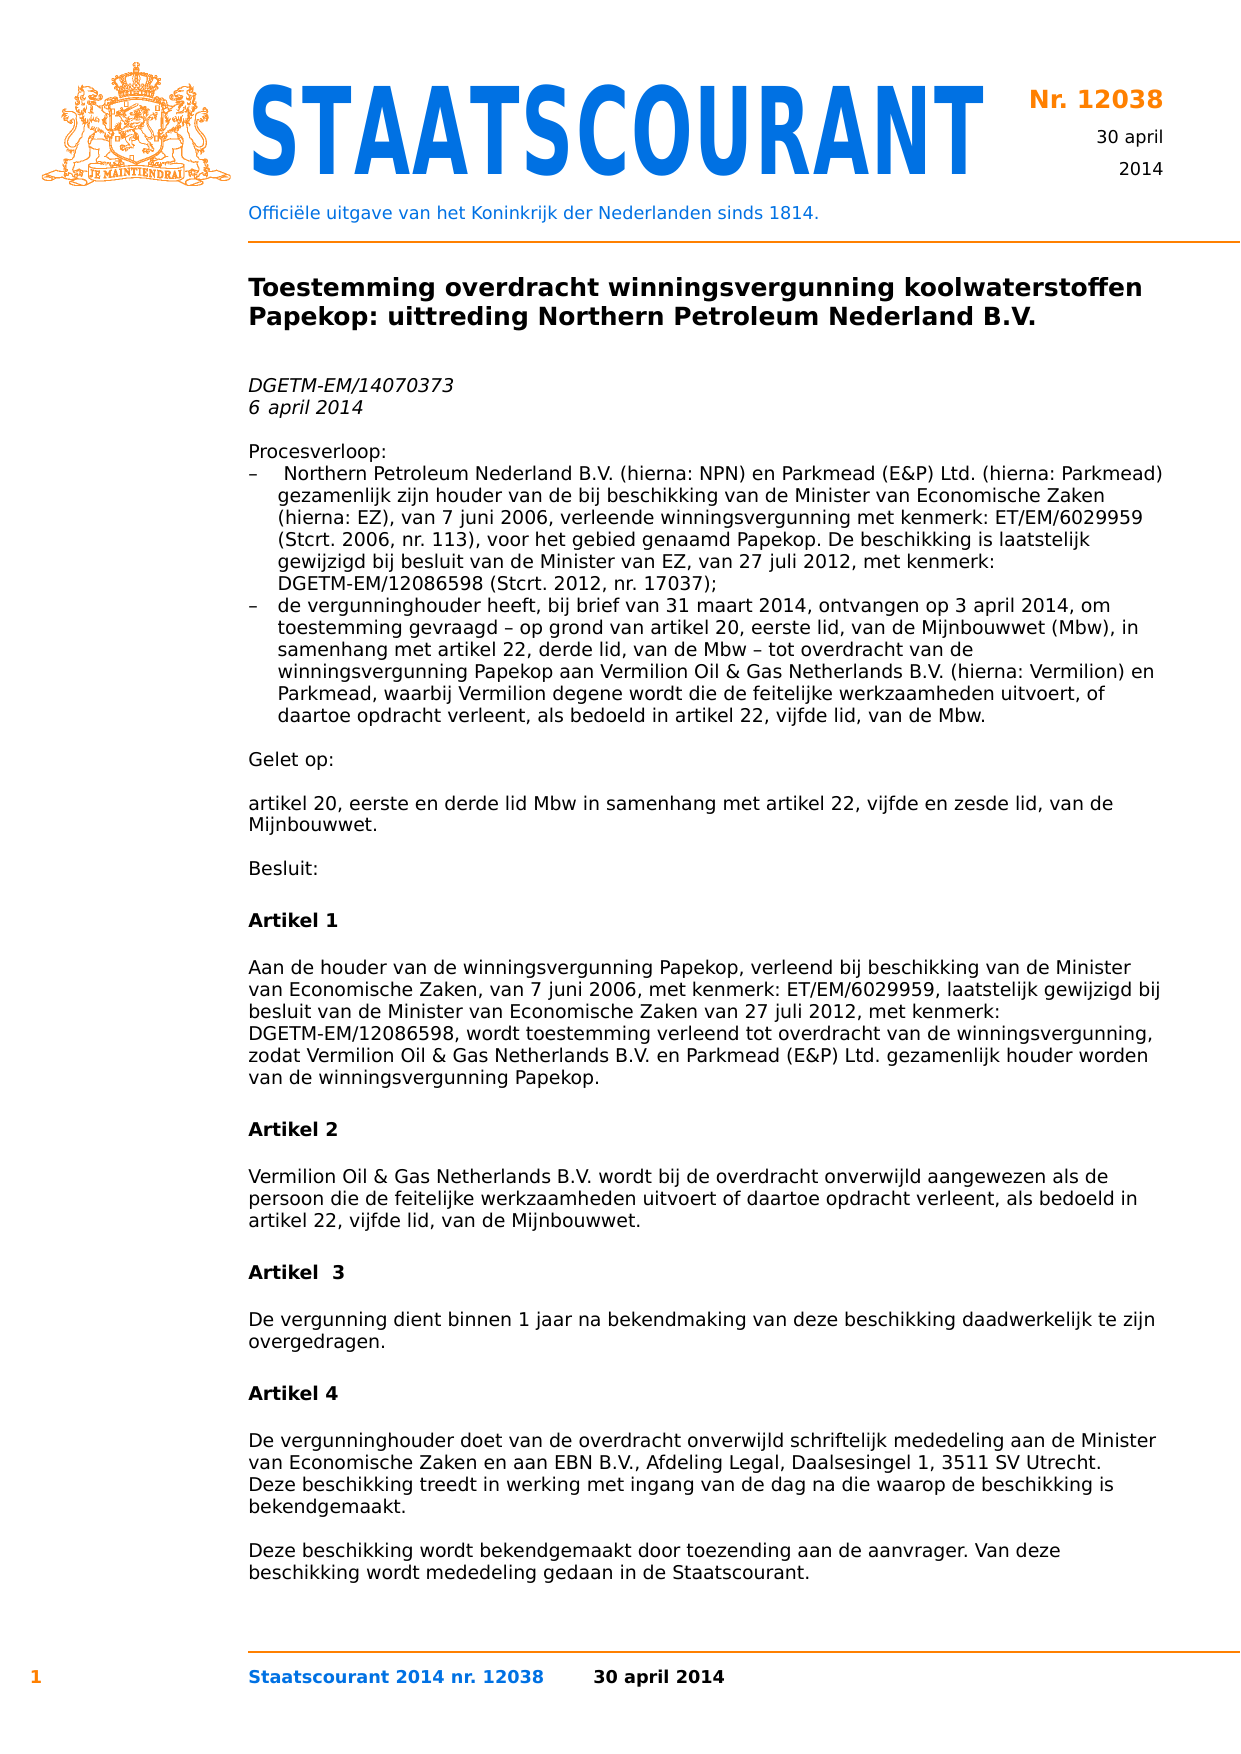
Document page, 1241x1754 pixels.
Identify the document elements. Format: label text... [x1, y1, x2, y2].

text – de vergunninghouder heeft, bij brief van 31 maart 2014, ontvangen op 3 april 2014, om toestemming gevraagd – op grond van artikel 20, eerste lid, van de Mijnbouwwet (Mbw), in samenhang met artikel 22, derde lid, van de Mbw – tot overdracht van de winningsvergunning Papekop aan Vermilion Oil & Gas Netherlands B.V. (hierna: Vermilion) en Parkmead, waarbij Vermilion degene wordt die de feitelijke werkzaamheden uitvoert, of daartoe opdracht verleent, als bedoeld in artikel 22, vijfde lid, van de Mbw. [248, 595, 1163, 727]
table_cell Officiële uitgave van het Koninkrijk der Nederlanden sinds 1814. [248, 203, 1240, 241]
subtitle Artikel 1 [248, 910, 1163, 932]
table_cell 30 april [998, 121, 1240, 153]
text Gelet op: [248, 748, 1163, 771]
text – Northern Petroleum Nederland B.V. (hierna: NPN) en Parkmead (E&P) Ltd. (hierna: Parkmead) gezamenlijk zijn houder van de bij beschikking van de Minister van Economische Zaken (hierna: EZ), van 7 juni 2006, verleende winningsvergunning met kenmerk: ET/EM/6029959 (Stcrt. 2006, nr. 113), voor het gebied genaamd Papekop. De beschikking is laatstelijk gewijzigd bij besluit van de Minister van EZ, van 27 juli 2012, met kenmerk: DGETM-EM/12086598 (Stcrt. 2012, nr. 17037); [248, 463, 1163, 595]
text De vergunninghouder doet van de overdracht onverwijld schriftelijk mededeling aan de Minister van Economische Zaken en aan EBN B.V., Afdeling Legal, Daalsesingel 1, 3511 SV Utrecht. [248, 1430, 1163, 1474]
subtitle Toestemming overdracht winningsvergunning koolwaterstoffen Papekop: uittreding Northern Petroleum Nederland B.V. [248, 273, 1163, 331]
table_cell 2014 [998, 153, 1240, 203]
picture [41, 62, 231, 186]
text 6 april 2014 [248, 397, 1163, 419]
subtitle Artikel 4 [248, 1383, 1163, 1405]
text Procesverloop: [248, 441, 1163, 463]
table_header STAATSCOURANT [248, 62, 998, 203]
text Aan de houder van de winningsvergunning Papekop, verleend bij beschikking van de Minister van Economische Zaken, van 7 juni 2006, met kenmerk: ET/EM/6029959, laatstelijk gewijzigd bij besluit van de Minister van Economische Zaken van 27 juli 2012, met kenmerk: DGETM-EM/12086598, wordt toestemming verleend tot overdracht van de winningsvergunning, zodat Vermilion Oil & Gas Netherlands B.V. en Parkmead (E&P) Ltd. gezamenlijk houder worden van de winningsvergunning Papekop. [248, 957, 1163, 1089]
table_header [25, 62, 248, 241]
text Deze beschikking wordt bekendgemaakt door toezending aan de aanvrager. Van deze beschikking wordt mededeling gedaan in de Staatscourant. [248, 1540, 1163, 1584]
text Vermilion Oil & Gas Netherlands B.V. wordt bij de overdracht onverwijld aangewezen als de persoon die de feitelijke werkzaamheden uitvoert of daartoe opdracht verleent, als bedoeld in artikel 22, vijfde lid, van de Mijnbouwwet. [248, 1166, 1163, 1232]
subtitle Artikel 3 [248, 1262, 1163, 1284]
text artikel 20, eerste en derde lid Mbw in samenhang met artikel 22, vijfde en zesde lid, van de Mijnbouwwet. [248, 792, 1163, 836]
subtitle Artikel 2 [248, 1119, 1163, 1141]
table_header Nr. 12038 [998, 62, 1240, 121]
text Deze beschikking treedt in werking met ingang van de dag na die waarop de beschikking is bekendgemaakt. [248, 1474, 1163, 1518]
text DGETM-EM/14070373 [248, 375, 1163, 397]
text Besluit: [248, 858, 1163, 880]
text De vergunning dient binnen 1 jaar na bekendmaking van deze beschikking daadwerkelijk te zijn overgedragen. [248, 1309, 1163, 1353]
